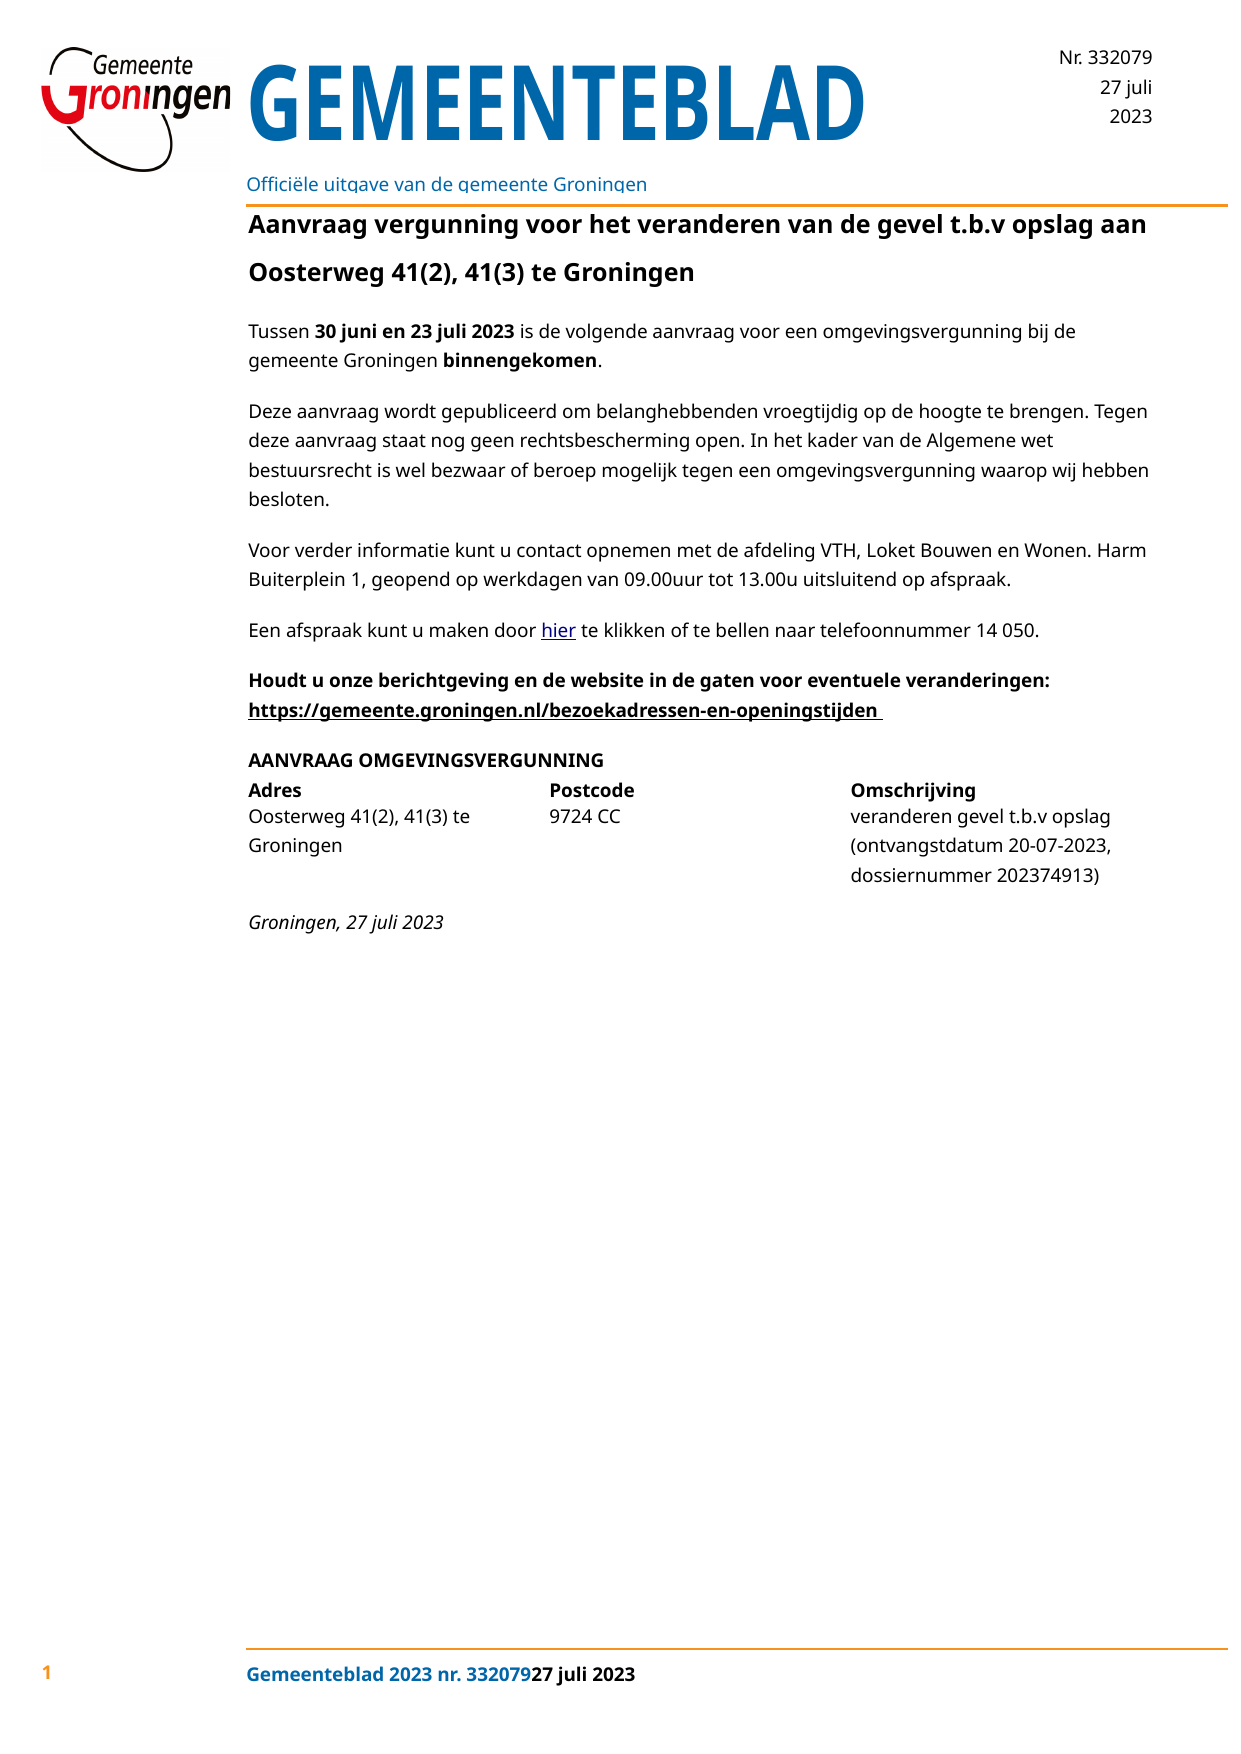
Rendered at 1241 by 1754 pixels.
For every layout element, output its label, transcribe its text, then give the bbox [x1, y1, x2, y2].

text Voor verder informatie kunt u contact opnemen met de afdeling VTH, Loket Bouwen en Wonen. Harm Buiterplein 1, geopend op werkdagen van 09.00uur tot 13.00u uitsluitend op afspraak. [248, 537, 1152, 592]
text Groningen, 27 juli 2023 [248, 909, 1152, 935]
text AANVRAAG OMGEVINGSVERGUNNING [248, 747, 1152, 773]
text Een afspraak kunt u maken door hier te klikken of te bellen naar telefoonnummer 14 050. [248, 617, 1152, 643]
table_header Adres [248, 777, 549, 803]
table_header Postcode [549, 777, 850, 803]
table_header Omschrijving [850, 777, 1152, 803]
table_cell Oosterweg 41(2), 41(3) te Groningen [248, 803, 549, 888]
table_cell veranderen gevel t.b.v opslag (ontvangstdatum 20-07-2023, dossiernummer 202374913) [850, 803, 1152, 888]
text Houdt u onze berichtgeving en de website in de gaten voor eventuele veranderingen: https://gemeente.groningen.nl/bezoekadressen-en-openingstijden [248, 667, 1152, 723]
text Tussen 30 juni en 23 juli 2023 is de volgende aanvraag voor een omgevingsvergunning bij de gemeente Groningen binnengekomen. [248, 318, 1152, 373]
text Aanvraag vergunning voor het veranderen van de gevel t.b.v opslag aan Oosterweg 41(2), 41(3) te Groningen [248, 207, 1152, 288]
text Deze aanvraag wordt gepubliceerd om belanghebbenden vroegtijdig op de hoogte te brengen. Tegen deze aanvraag staat nog geen rechtsbescherming open. In het kader van de Algemene wet bestuursrecht is wel bezwaar of beroep mogelijk tegen een omgevingsvergunning waarop wij hebben besloten. [248, 398, 1152, 512]
table_cell 9724 CC [549, 803, 850, 888]
picture [41, 47, 231, 172]
